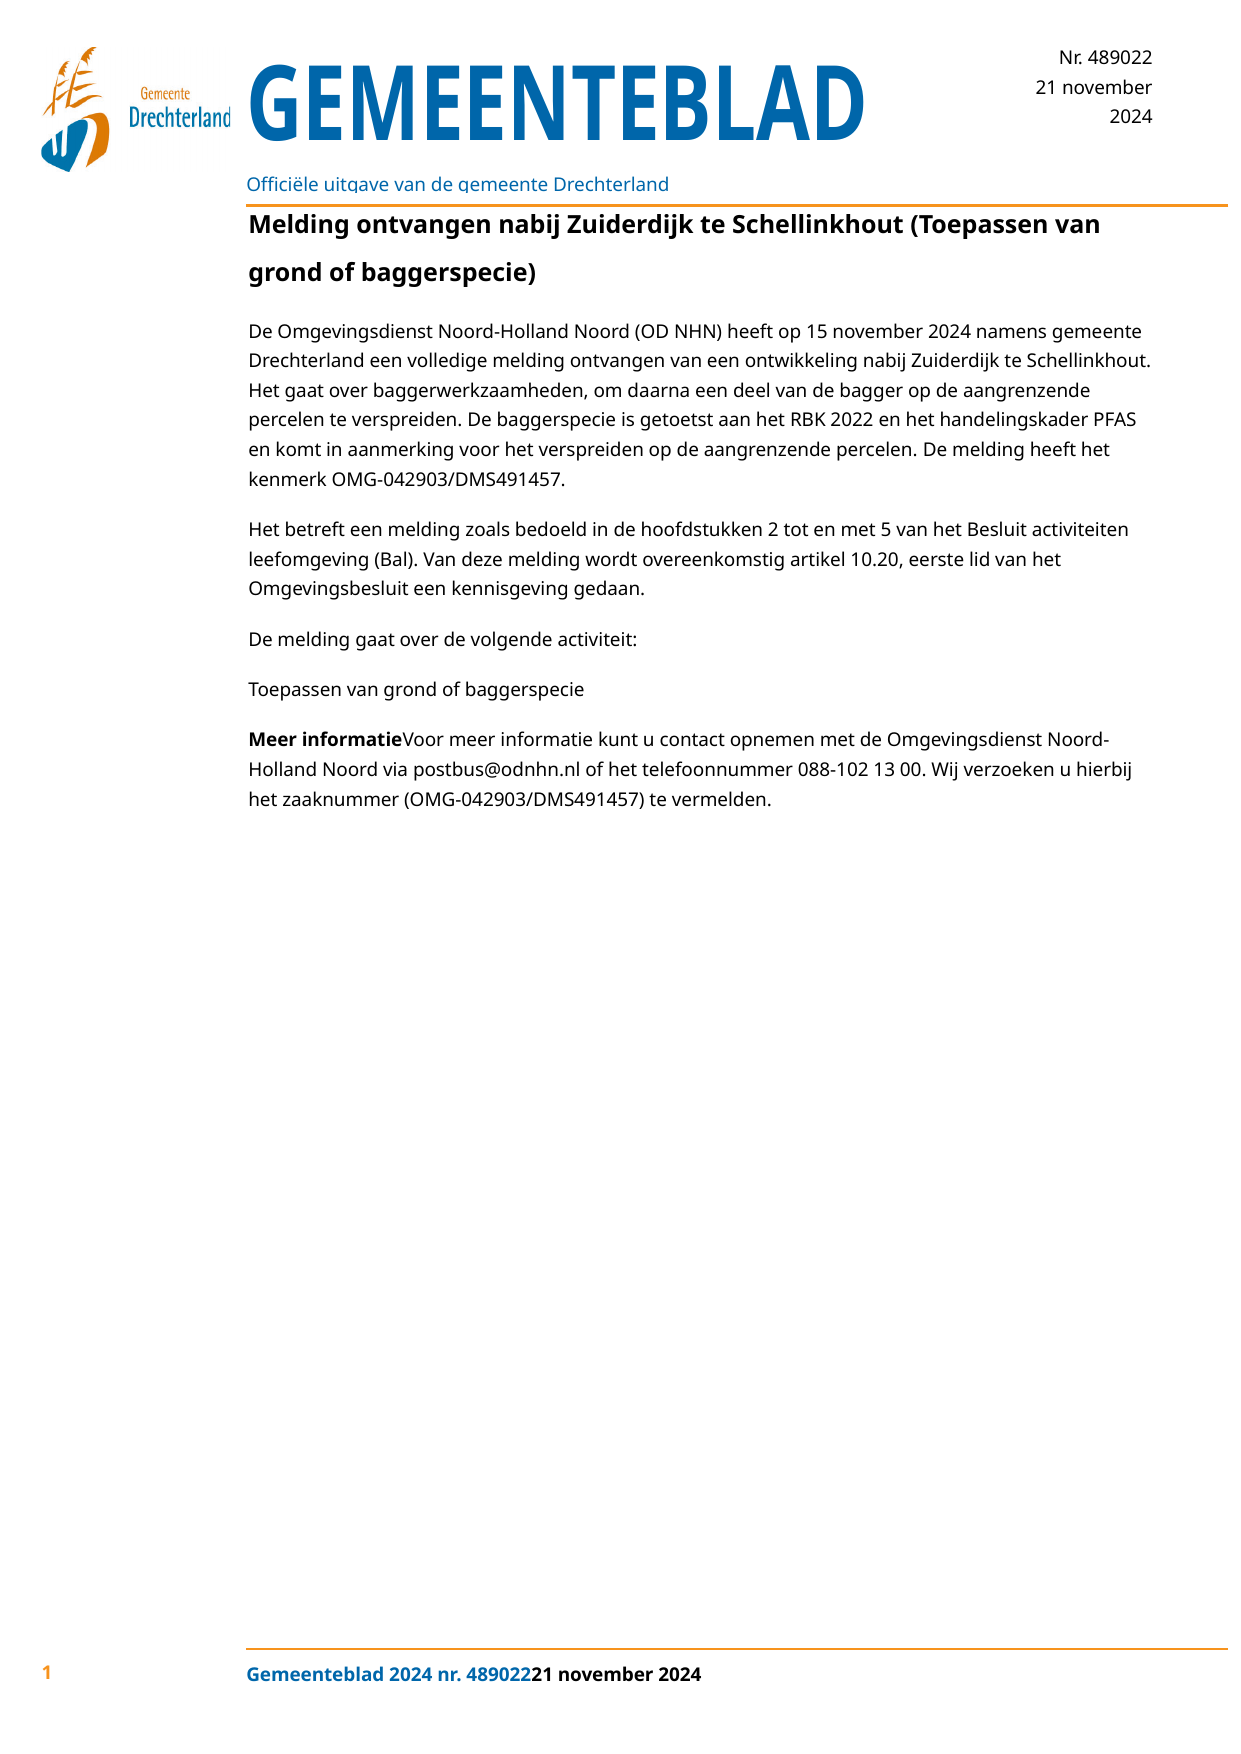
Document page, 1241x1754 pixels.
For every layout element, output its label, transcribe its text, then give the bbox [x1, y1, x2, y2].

picture [41, 158, 64, 172]
text De melding gaat over de volgende activiteit: [248, 626, 1152, 652]
text Het betreft een melding zoals bedoeld in de hoofdstukken 2 tot en met 5 van het Besluit activiteiten leefomgeving (Bal). Van deze melding wordt overeenkomstig artikel 10.20, eerste lid van het Omgevingsbesluit een kennisgeving gedaan. [248, 516, 1152, 601]
picture [226, 115, 231, 124]
text Melding ontvangen nabij Zuiderdijk te Schellinkhout (Toepassen van grond of baggerspecie) [248, 207, 1152, 288]
picture [41, 47, 231, 172]
text Toepassen van grond of baggerspecie [248, 676, 1152, 702]
text De Omgevingsdienst Noord-Holland Noord (OD NHN) heeft op 15 november 2024 namens gemeente Drechterland een volledige melding ontvangen van een ontwikkeling nabij Zuiderdijk te Schellinkhout. Het gaat over baggerwerkzaamheden, om daarna een deel van de bagger op de aangrenzende percelen te verspreiden. De baggerspecie is getoetst aan het RBK 2022 en het handelingskader PFAS en komt in aanmerking voor het verspreiden op de aangrenzende percelen. De melding heeft het kenmerk OMG-042903/DMS491457. [248, 318, 1152, 492]
text Meer informatieVoor meer informatie kunt u contact opnemen met de Omgevingsdienst Noord-Holland Noord via postbus@odnhn.nl of het telefoonnummer 088-102 13 00. Wij verzoeken u hierbij het zaaknummer (OMG-042903/DMS491457) te vermelden. [248, 727, 1152, 812]
